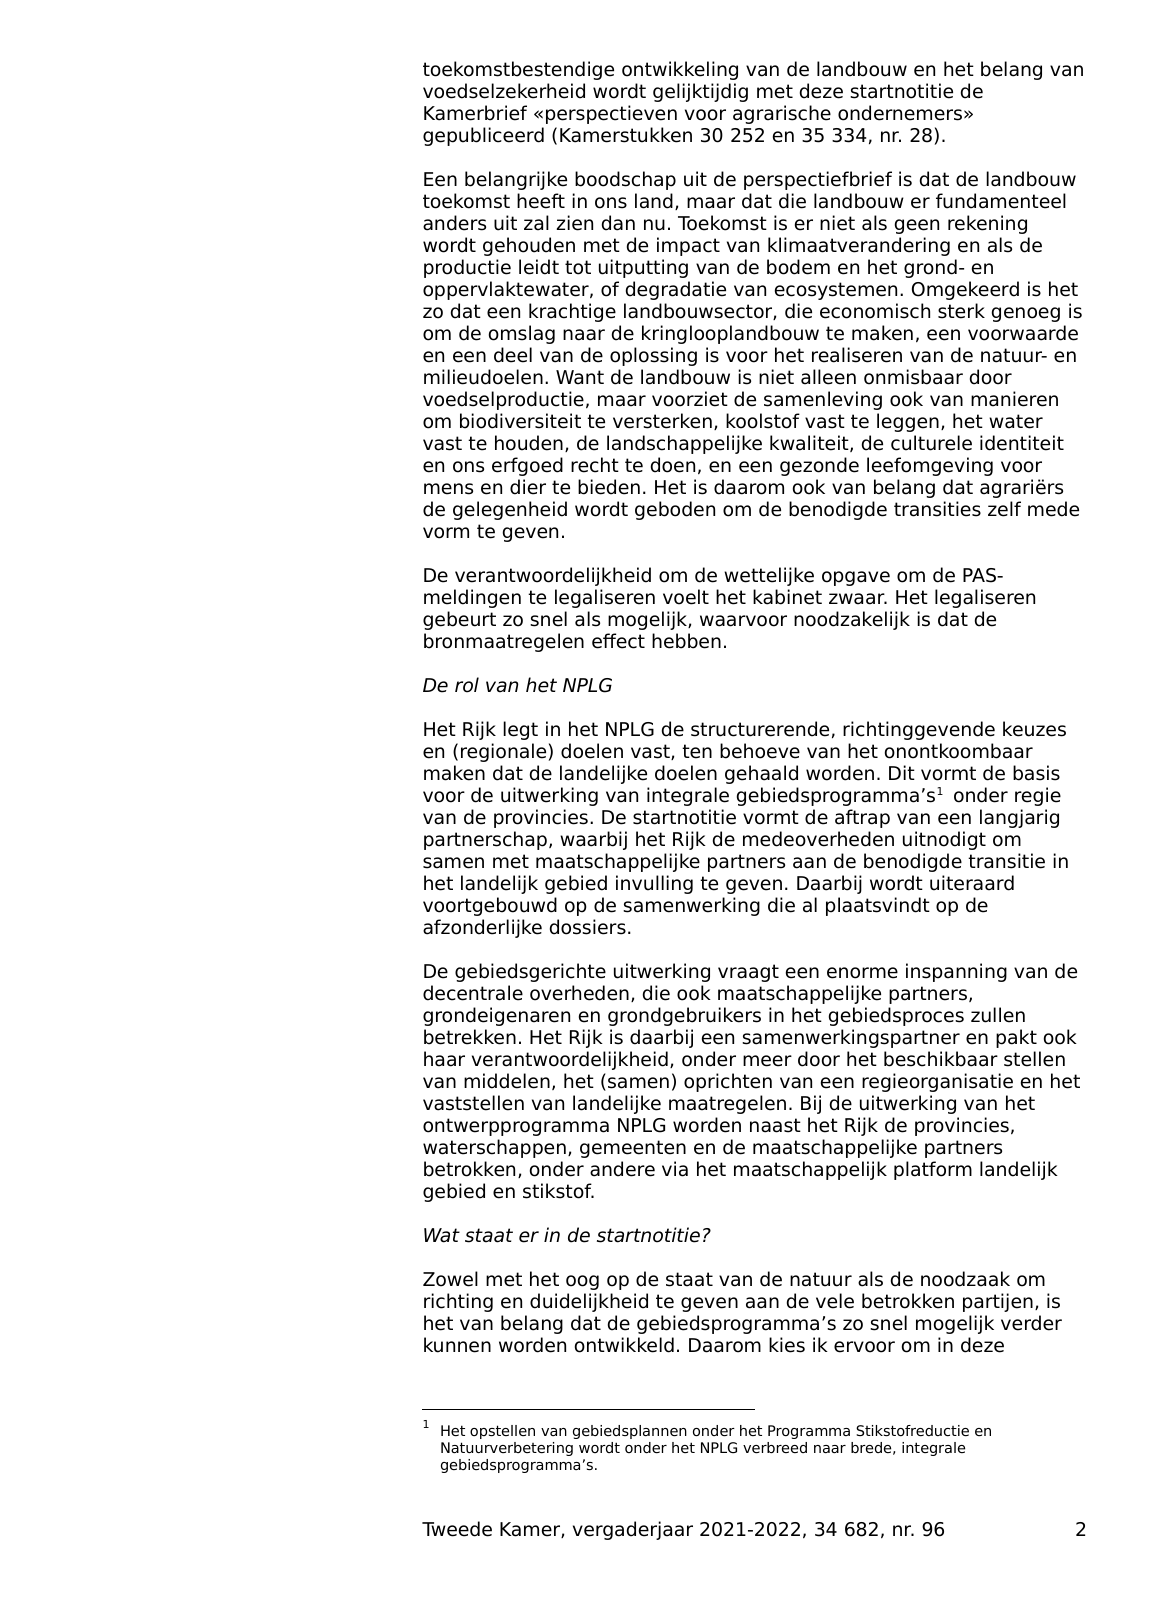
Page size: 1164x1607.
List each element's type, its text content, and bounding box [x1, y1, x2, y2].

text De gebiedsgerichte uitwerking vraagt een enorme inspanning van de decentrale overheden, die ook maatschappelijke partners, grondeigenaren en grondgebruikers in het gebiedsproces zullen betrekken. Het Rijk is daarbij een samenwerkingspartner en pakt ook haar verantwoordelijkheid, onder meer door het beschikbaar stellen van middelen, het (samen) oprichten van een regieorganisatie en het vaststellen van landelijke maatregelen. Bij de uitwerking van het ontwerpprogramma NPLG worden naast het Rijk de provincies, waterschappen, gemeenten en de maatschappelijke partners betrokken, onder andere via het maatschappelijk platform landelijk gebied en stikstof. [422, 961, 1087, 1203]
text De verantwoordelijkheid om de wettelijke opgave om de PAS-meldingen te legaliseren voelt het kabinet zwaar. Het legaliseren gebeurt zo snel als mogelijk, waarvoor noodzakelijk is dat de bronmaatregelen effect hebben. [422, 565, 1087, 653]
subtitle Wat staat er in de startnotitie? [422, 1225, 1087, 1247]
text Een belangrijke boodschap uit de perspectiefbrief is dat de landbouw toekomst heeft in ons land, maar dat die landbouw er fundamenteel anders uit zal zien dan nu. Toekomst is er niet als geen rekening wordt gehouden met de impact van klimaatverandering en als de productie leidt tot uitputting van de bodem en het grond- en oppervlaktewater, of degradatie van ecosystemen. Omgekeerd is het zo dat een krachtige landbouwsector, die economisch sterk genoeg is om de omslag naar de kringlooplandbouw te maken, een voorwaarde en een deel van de oplossing is voor het realiseren van de natuur- en milieudoelen. Want de landbouw is niet alleen onmisbaar door voedselproductie, maar voorziet de samenleving ook van manieren om biodiversiteit te versterken, koolstof vast te leggen, het water vast te houden, de landschappelijke kwaliteit, de culturele identiteit en ons erfgoed recht te doen, en een gezonde leefomgeving voor mens en dier te bieden. Het is daarom ook van belang dat agrariërs de gelegenheid wordt geboden om de benodigde transities zelf mede vorm te geven. [422, 169, 1087, 543]
text Het Rijk legt in het NPLG de structurerende, richtinggevende keuzes en (regionale) doelen vast, ten behoeve van het onontkoombaar maken dat de landelijke doelen gehaald worden. Dit vormt de basis voor de uitwerking van integrale gebiedsprogramma’s onder regie van de provincies. De startnotitie vormt de aftrap van een langjarig partnerschap, waarbij het Rijk de medeoverheden uitnodigt om samen met maatschappelijke partners aan de benodigde transitie in het landelijk gebied invulling te geven. Daarbij wordt uiteraard voortgebouwd op de samenwerking die al plaatsvindt op de afzonderlijke dossiers. [422, 719, 1087, 939]
text Zowel met het oog op de staat van de natuur als de noodzaak om richting en duidelijkheid te geven aan de vele betrokken partijen, is het van belang dat de gebiedsprogramma’s zo snel mogelijk verder kunnen worden ontwikkeld. Daarom kies ik ervoor om in deze [422, 1269, 1087, 1357]
text Het opstellen van gebiedsplannen onder het Programma Stikstofreductie en Natuurverbetering wordt onder het NPLG verbreed naar brede, integrale gebiedsprogramma’s. [422, 1418, 1087, 1474]
text toekomstbestendige ontwikkeling van de landbouw en het belang van voedselzekerheid wordt gelijktijdig met deze startnotitie de Kamerbrief «perspectieven voor agrarische ondernemers» gepubliceerd (Kamerstukken 30 252 en 35 334, nr. 28). [422, 59, 1087, 147]
subtitle De rol van het NPLG [422, 675, 1087, 697]
